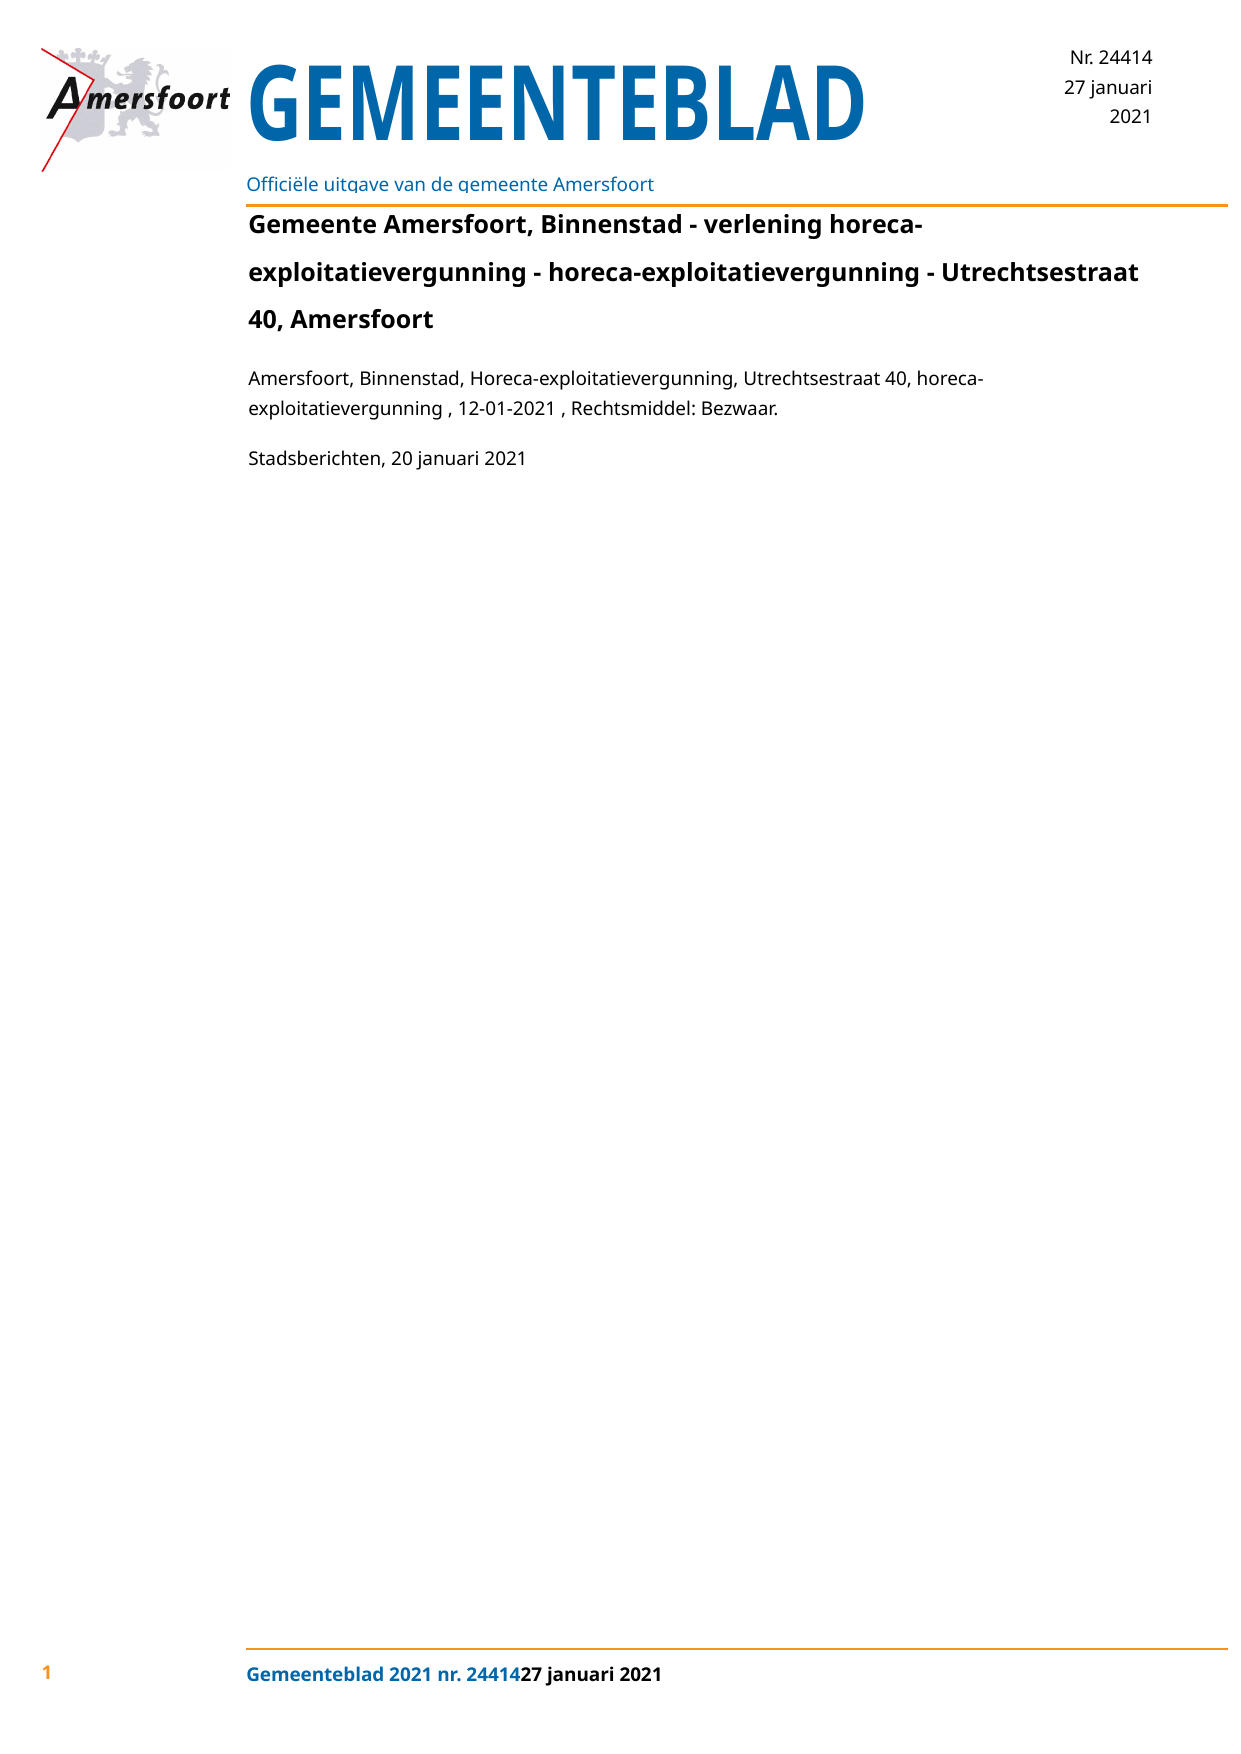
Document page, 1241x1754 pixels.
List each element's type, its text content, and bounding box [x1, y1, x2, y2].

text Gemeente Amersfoort, Binnenstad - verlening horeca-exploitatievergunning - horeca-exploitatievergunning - Utrechtsestraat 40, Amersfoort [248, 207, 1152, 336]
text Stadsberichten, 20 januari 2021 [248, 446, 1152, 471]
picture [41, 47, 231, 172]
text Amersfoort, Binnenstad, Horeca-exploitatievergunning, Utrechtsestraat 40, horeca-exploitatievergunning , 12-01-2021 , Rechtsmiddel: Bezwaar. [248, 366, 1152, 421]
